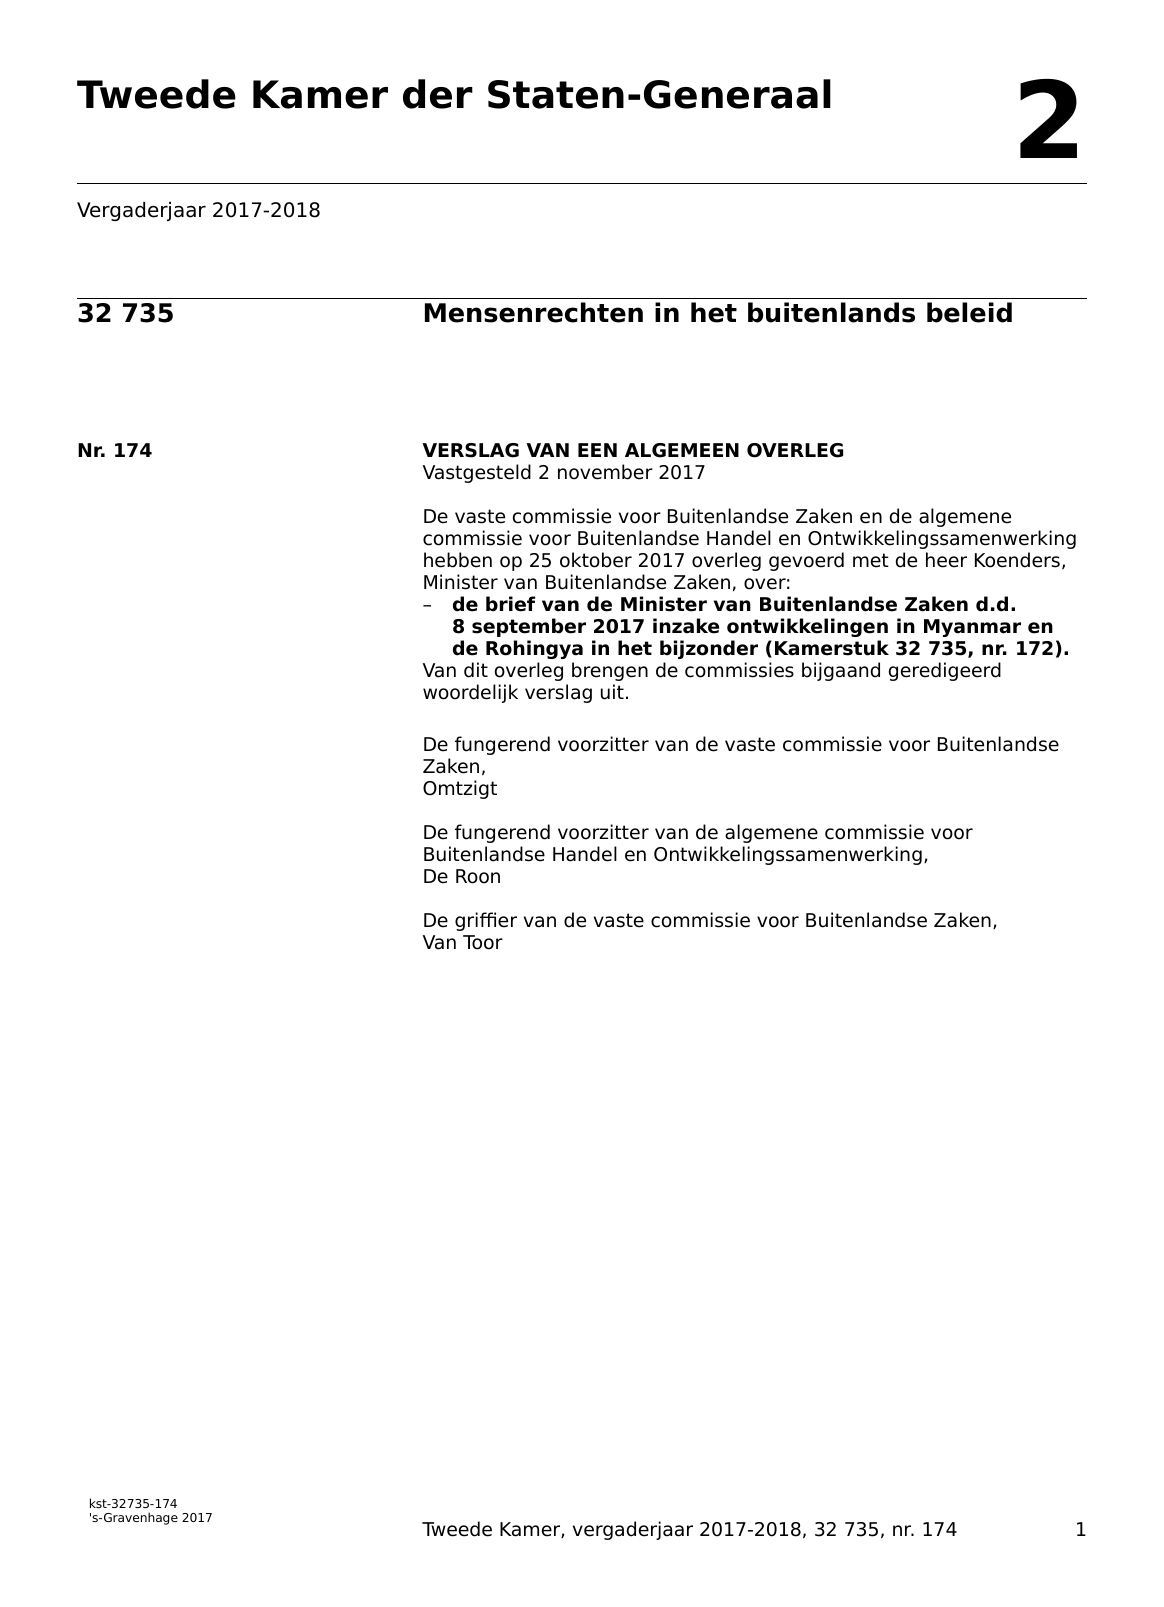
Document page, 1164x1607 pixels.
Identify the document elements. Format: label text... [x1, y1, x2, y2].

table_header Tweede Kamer der Staten-Generaal [77, 59, 886, 183]
text 's-Gravenhage 2017 [88, 1511, 323, 1525]
text De fungerend voorzitter van de vaste commissie voor Buitenlandse Zaken, Omtzigt [422, 734, 1087, 799]
text – de brief van de Minister van Buitenlandse Zaken d.d. 8 september 2017 inzake ontwikkelingen in Myanmar en de Rohingya in het bijzonder (Kamerstuk 32 735, nr. 172). [422, 594, 1087, 660]
text De fungerend voorzitter van de algemene commissie voor Buitenlandse Handel en Ontwikkelingssamenwerking, De Roon [422, 822, 1087, 888]
text Vastgesteld 2 november 2017 [422, 462, 1087, 484]
subtitle 32 735 Mensenrechten in het buitenlands beleid [77, 299, 1087, 329]
text De vaste commissie voor Buitenlandse Zaken en de algemene commissie voor Buitenlandse Handel en Ontwikkelingssamenwerking hebben op 25 oktober 2017 overleg gevoerd met de heer Koenders, Minister van Buitenlandse Zaken, over: [422, 506, 1087, 594]
text De griffier van de vaste commissie voor Buitenlandse Zaken, Van Toor [422, 910, 1087, 954]
subtitle Nr. 174 VERSLAG VAN EEN ALGEMEEN OVERLEG [77, 440, 1087, 462]
text kst-32735-174 [88, 1497, 323, 1511]
table_header 2 [886, 59, 1087, 183]
table_cell Vergaderjaar 2017-2018 [77, 184, 1087, 298]
text Van dit overleg brengen de commissies bijgaand geredigeerd woordelijk verslag uit. [422, 660, 1087, 704]
